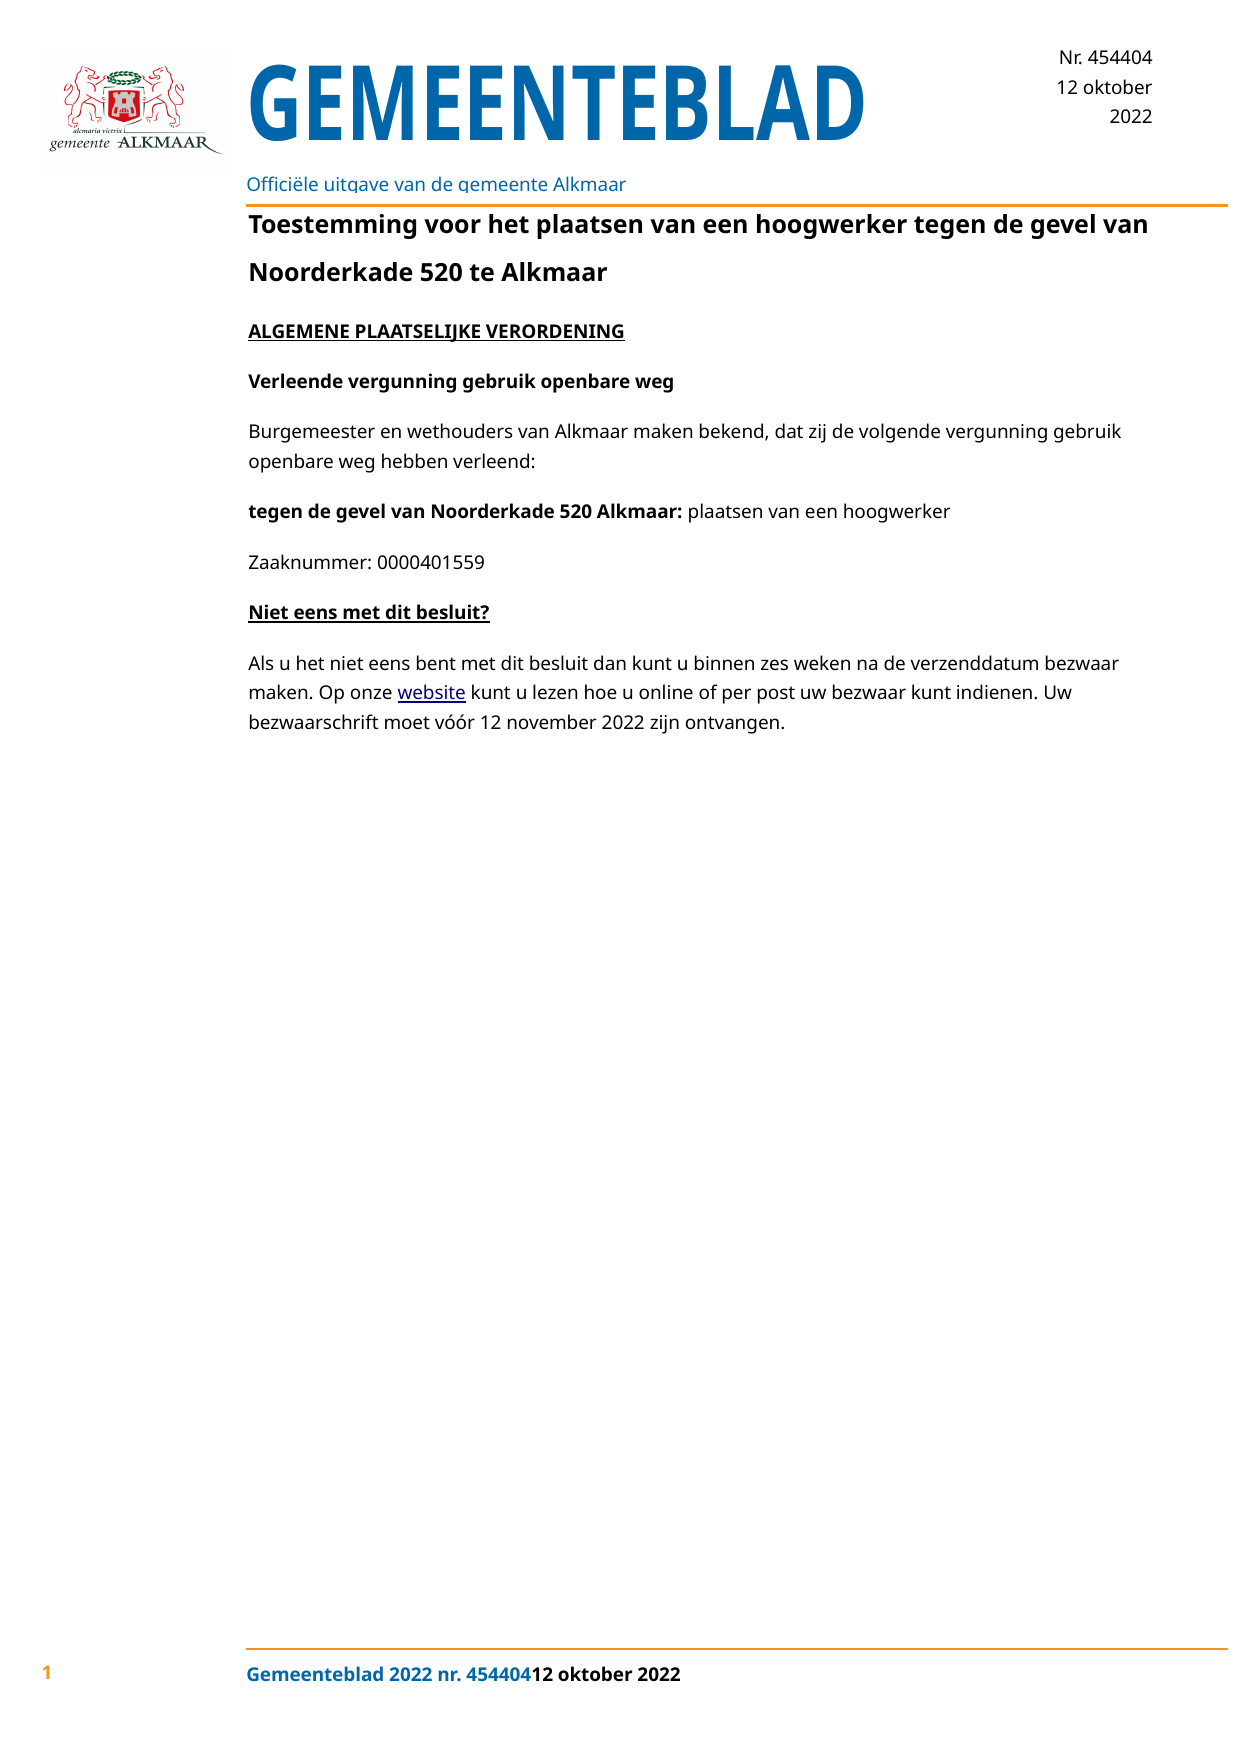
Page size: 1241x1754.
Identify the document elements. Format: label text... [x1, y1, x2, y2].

text Verleende vergunning gebruik openbare weg [248, 368, 1152, 394]
text Burgemeester en wethouders van Alkmaar maken bekend, dat zij de volgende vergunning gebruik openbare weg hebben verleend: [248, 419, 1152, 474]
text Als u het niet eens bent met dit besluit dan kunt u binnen zes weken na de verzenddatum bezwaar maken. Op onze website kunt u lezen hoe u online of per post uw bezwaar kunt indienen. Uw bezwaarschrift moet vóór 12 november 2022 zijn ontvangen. [248, 650, 1152, 735]
text Zaaknummer: 0000401559 [248, 549, 1152, 575]
text tegen de gevel van Noorderkade 520 Alkmaar: plaatsen van een hoogwerker [248, 499, 1152, 524]
text Toestemming voor het plaatsen van een hoogwerker tegen de gevel van Noorderkade 520 te Alkmaar [248, 207, 1152, 288]
text Niet eens met dit besluit? [248, 599, 1152, 625]
picture [41, 47, 231, 172]
text ALGEMENE PLAATSELIJKE VERORDENING [248, 318, 1152, 344]
